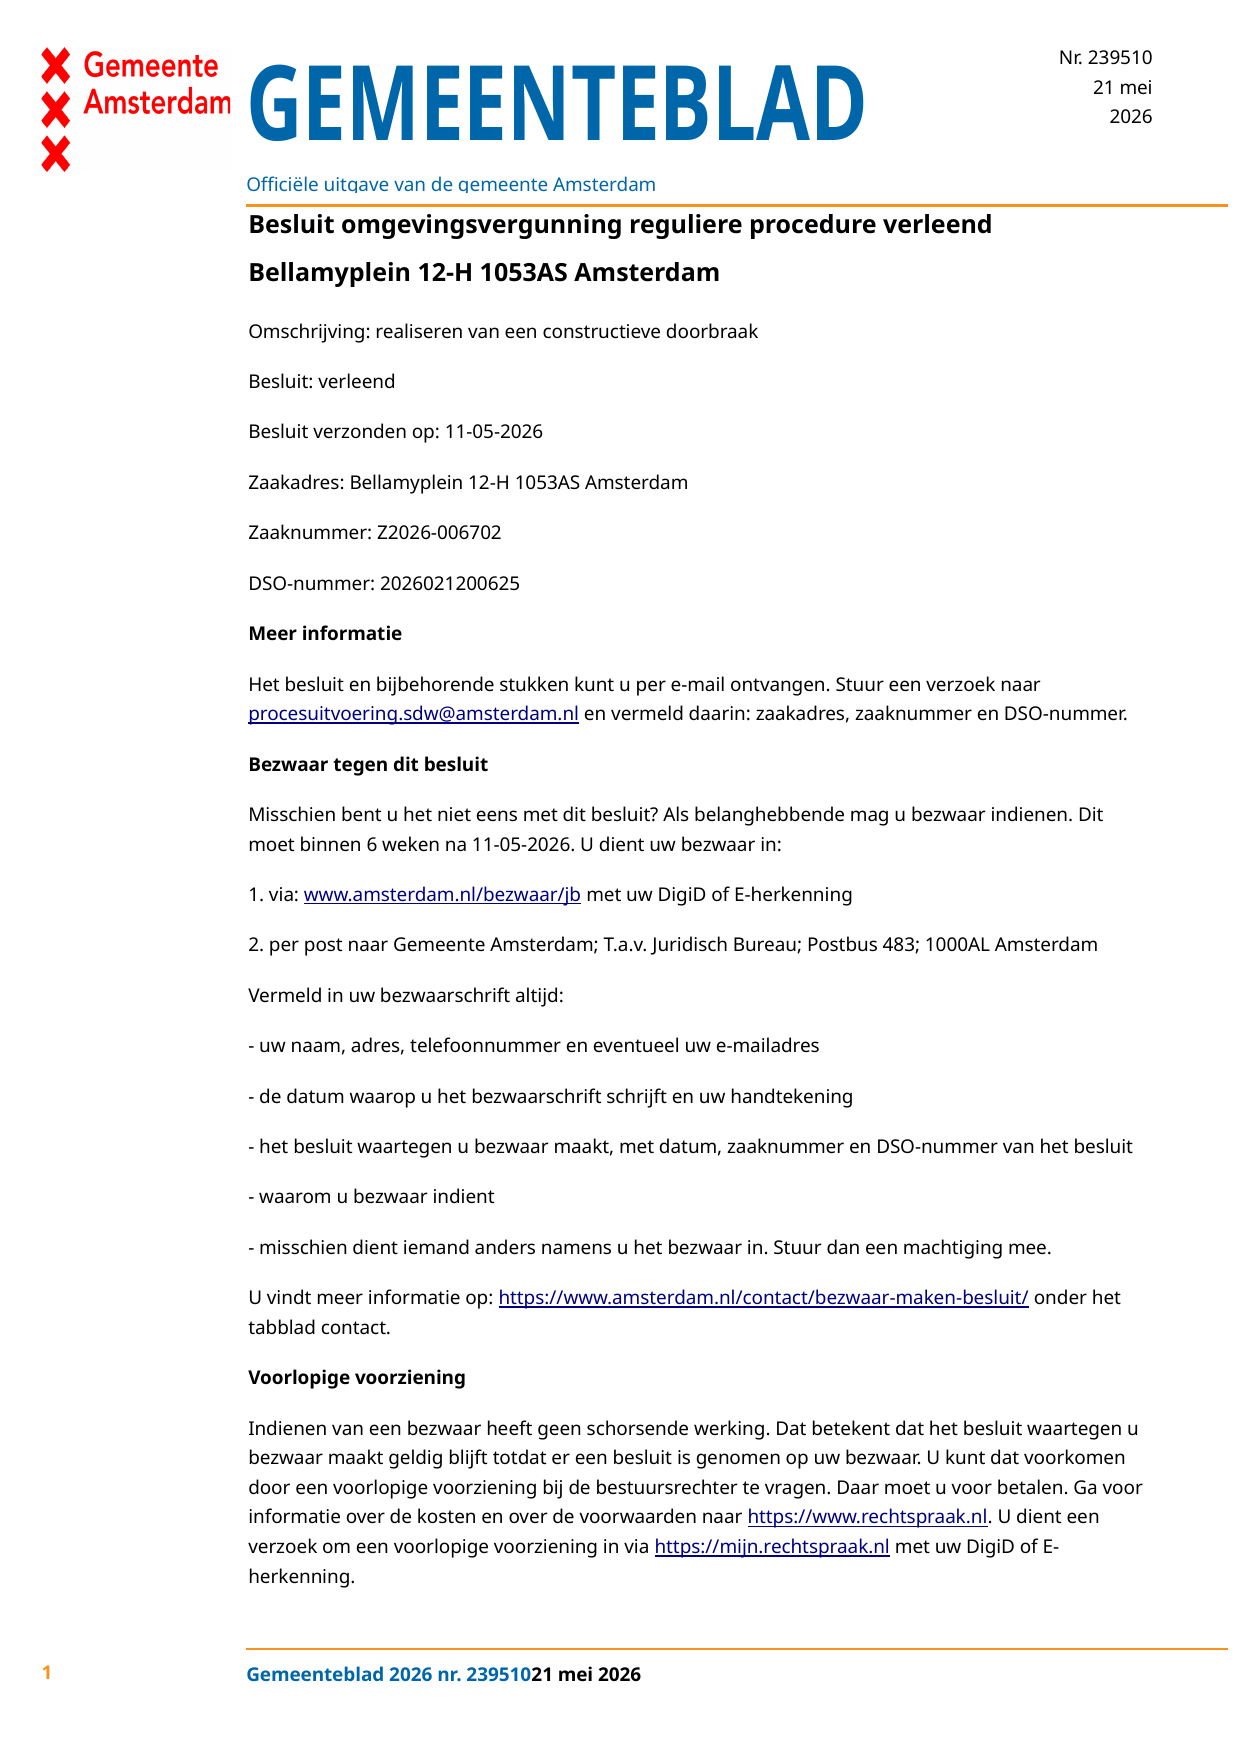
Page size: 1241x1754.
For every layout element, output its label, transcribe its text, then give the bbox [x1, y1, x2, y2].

text - de datum waarop u het bezwaarschrift schrijft en uw handtekening [248, 1083, 1152, 1109]
text - misschien dient iemand anders namens u het bezwaar in. Stuur dan een machtiging mee. [248, 1234, 1152, 1260]
picture [41, 47, 231, 172]
text Misschien bent u het niet eens met dit besluit? Als belanghebbende mag u bezwaar indienen. Dit moet binnen 6 weken na 11-05-2026. U dient uw bezwaar in: [248, 801, 1152, 857]
text - het besluit waartegen u bezwaar maakt, met datum, zaaknummer en DSO-nummer van het besluit [248, 1133, 1152, 1159]
text Indienen van een bezwaar heeft geen schorsende werking. Dat betekent dat het besluit waartegen u bezwaar maakt geldig blijft totdat er een besluit is genomen op uw bezwaar. U kunt dat voorkomen door een voorlopige voorziening bij de bestuursrechter te vragen. Daar moet u voor betalen. Ga voor informatie over de kosten en over de voorwaarden naar https://www.rechtspraak.nl. U dient een verzoek om een voorlopige voorziening in via https://mijn.rechtspraak.nl met uw DigiD of E-herkenning. [248, 1415, 1152, 1589]
text U vindt meer informatie op: https://www.amsterdam.nl/contact/bezwaar-maken-besluit/ onder het tabblad contact. [248, 1284, 1152, 1340]
text Zaaknummer: Z2026-006702 [248, 519, 1152, 545]
text Besluit: verleend [248, 368, 1152, 394]
text - waarom u bezwaar indient [248, 1184, 1152, 1209]
text Vermeld in uw bezwaarschrift altijd: [248, 982, 1152, 1008]
text Voorlopige voorziening [248, 1364, 1152, 1390]
text 2. per post naar Gemeente Amsterdam; T.a.v. Juridisch Bureau; Postbus 483; 1000AL Amsterdam [248, 932, 1152, 957]
text DSO-nummer: 2026021200625 [248, 570, 1152, 596]
text Omschrijving: realiseren van een constructieve doorbraak [248, 318, 1152, 344]
text Meer informatie [248, 620, 1152, 646]
text - uw naam, adres, telefoonnummer en eventueel uw e-mailadres [248, 1032, 1152, 1058]
text Zaakadres: Bellamyplein 12-H 1053AS Amsterdam [248, 469, 1152, 495]
text Bezwaar tegen dit besluit [248, 751, 1152, 777]
text 1. via: www.amsterdam.nl/bezwaar/jb met uw DigiD of E-herkenning [248, 881, 1152, 907]
text Het besluit en bijbehorende stukken kunt u per e-mail ontvangen. Stuur een verzoek naar procesuitvoering.sdw@amsterdam.nl en vermeld daarin: zaakadres, zaaknummer en DSO-nummer. [248, 671, 1152, 726]
text Besluit omgevingsvergunning reguliere procedure verleend Bellamyplein 12-H 1053AS Amsterdam [248, 207, 1152, 288]
text Besluit verzonden op: 11-05-2026 [248, 419, 1152, 444]
